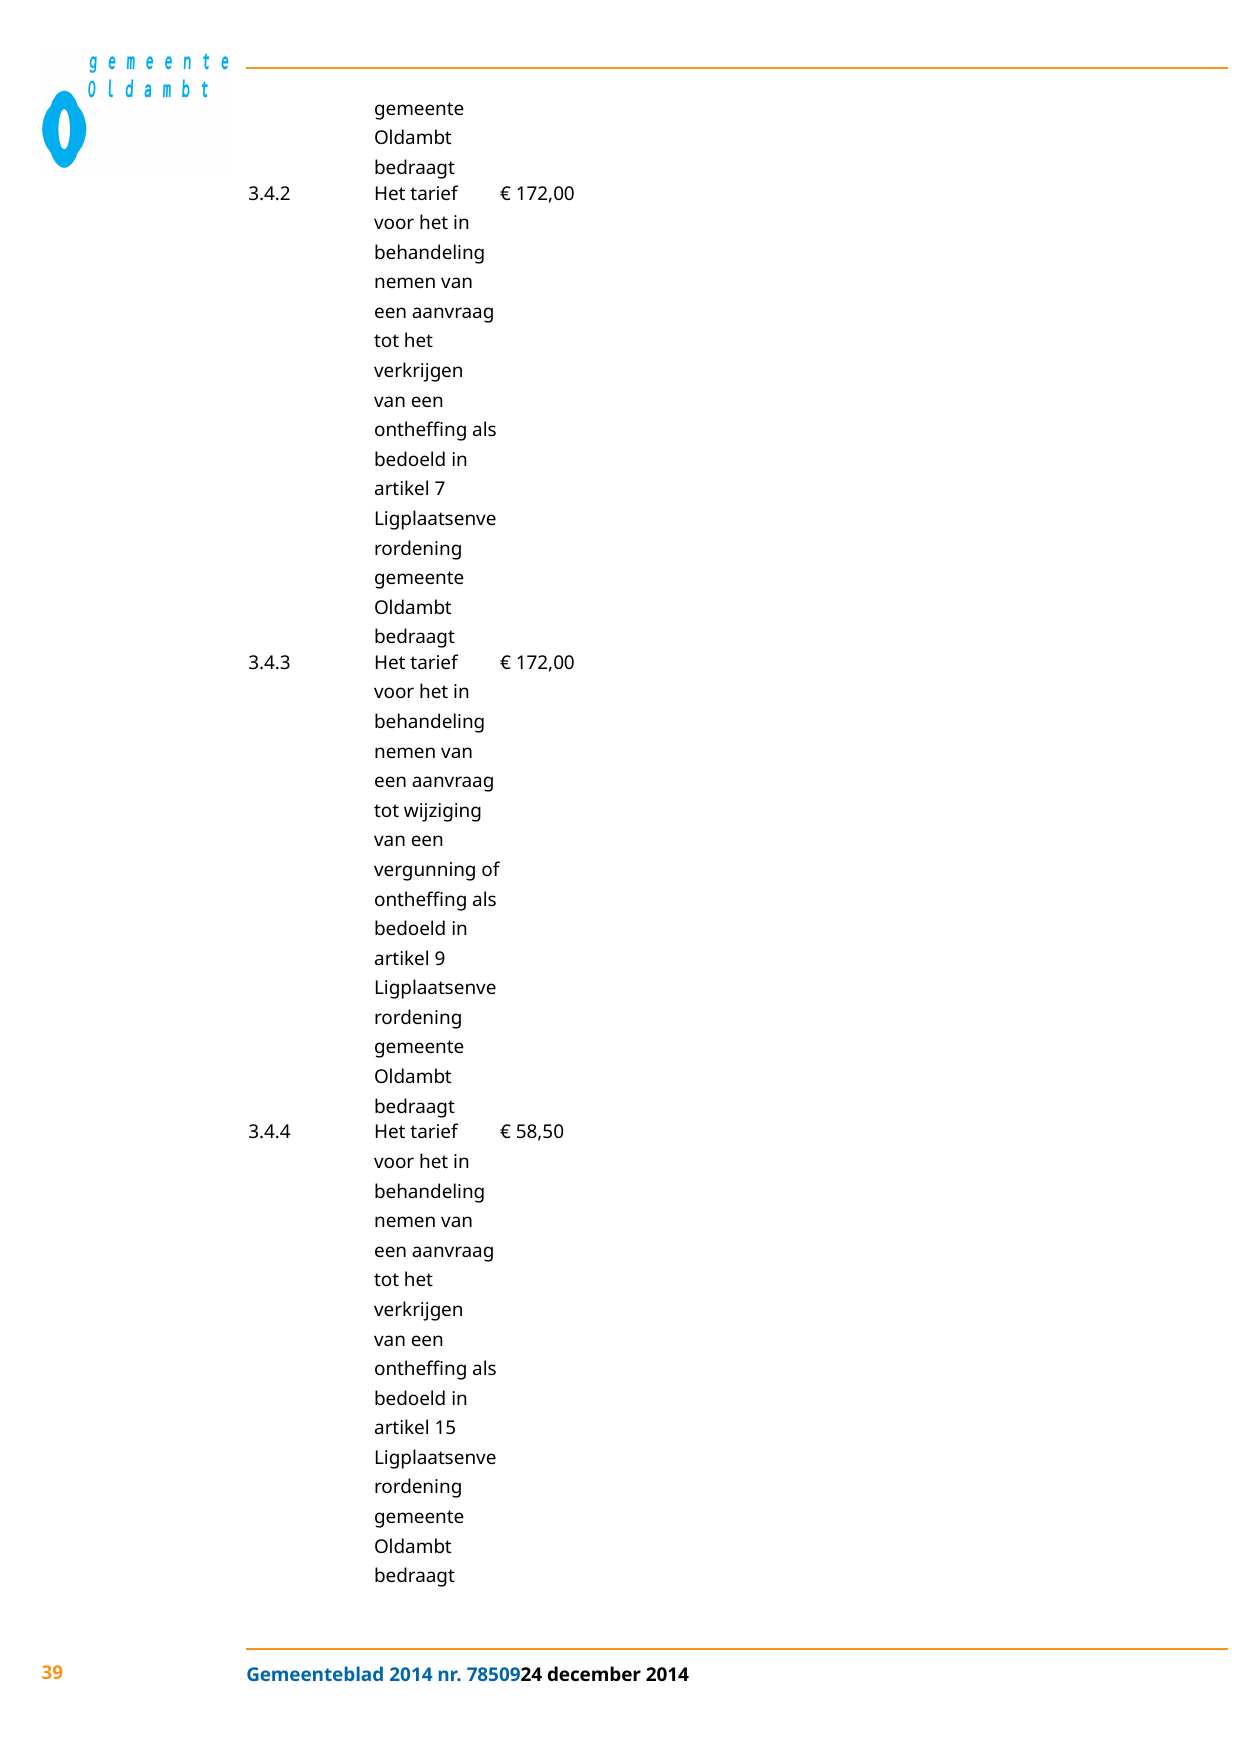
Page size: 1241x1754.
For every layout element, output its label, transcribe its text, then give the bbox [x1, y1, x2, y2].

table_header gemeente Oldambt bedraagt [374, 95, 500, 180]
table_cell 3.4.4 [248, 1119, 374, 1588]
table_cell Het tarief voor het in behandeling nemen van een aanvraag tot wijziging van een vergunning of ontheffing als bedoeld in artikel 9 Ligplaatsenverordening gemeente Oldambt bedraagt [374, 649, 500, 1119]
picture [41, 47, 231, 172]
table_header [500, 95, 900, 180]
table_cell € 172,00 [500, 649, 900, 1119]
table_header [248, 95, 374, 180]
table_cell Het tarief voor het in behandeling nemen van een aanvraag tot het verkrijgen van een ontheffing als bedoeld in artikel 15 Ligplaatsenverordening gemeente Oldambt bedraagt [374, 1119, 500, 1588]
table_cell € 58,50 [500, 1119, 900, 1588]
table_cell 3.4.3 [248, 649, 374, 1119]
table_cell Het tarief voor het in behandeling nemen van een aanvraag tot het verkrijgen van een ontheffing als bedoeld in artikel 7 Ligplaatsenverordening gemeente Oldambt bedraagt [374, 180, 500, 649]
table_cell € 172,00 [500, 180, 900, 649]
table_cell 3.4.2 [248, 180, 374, 649]
